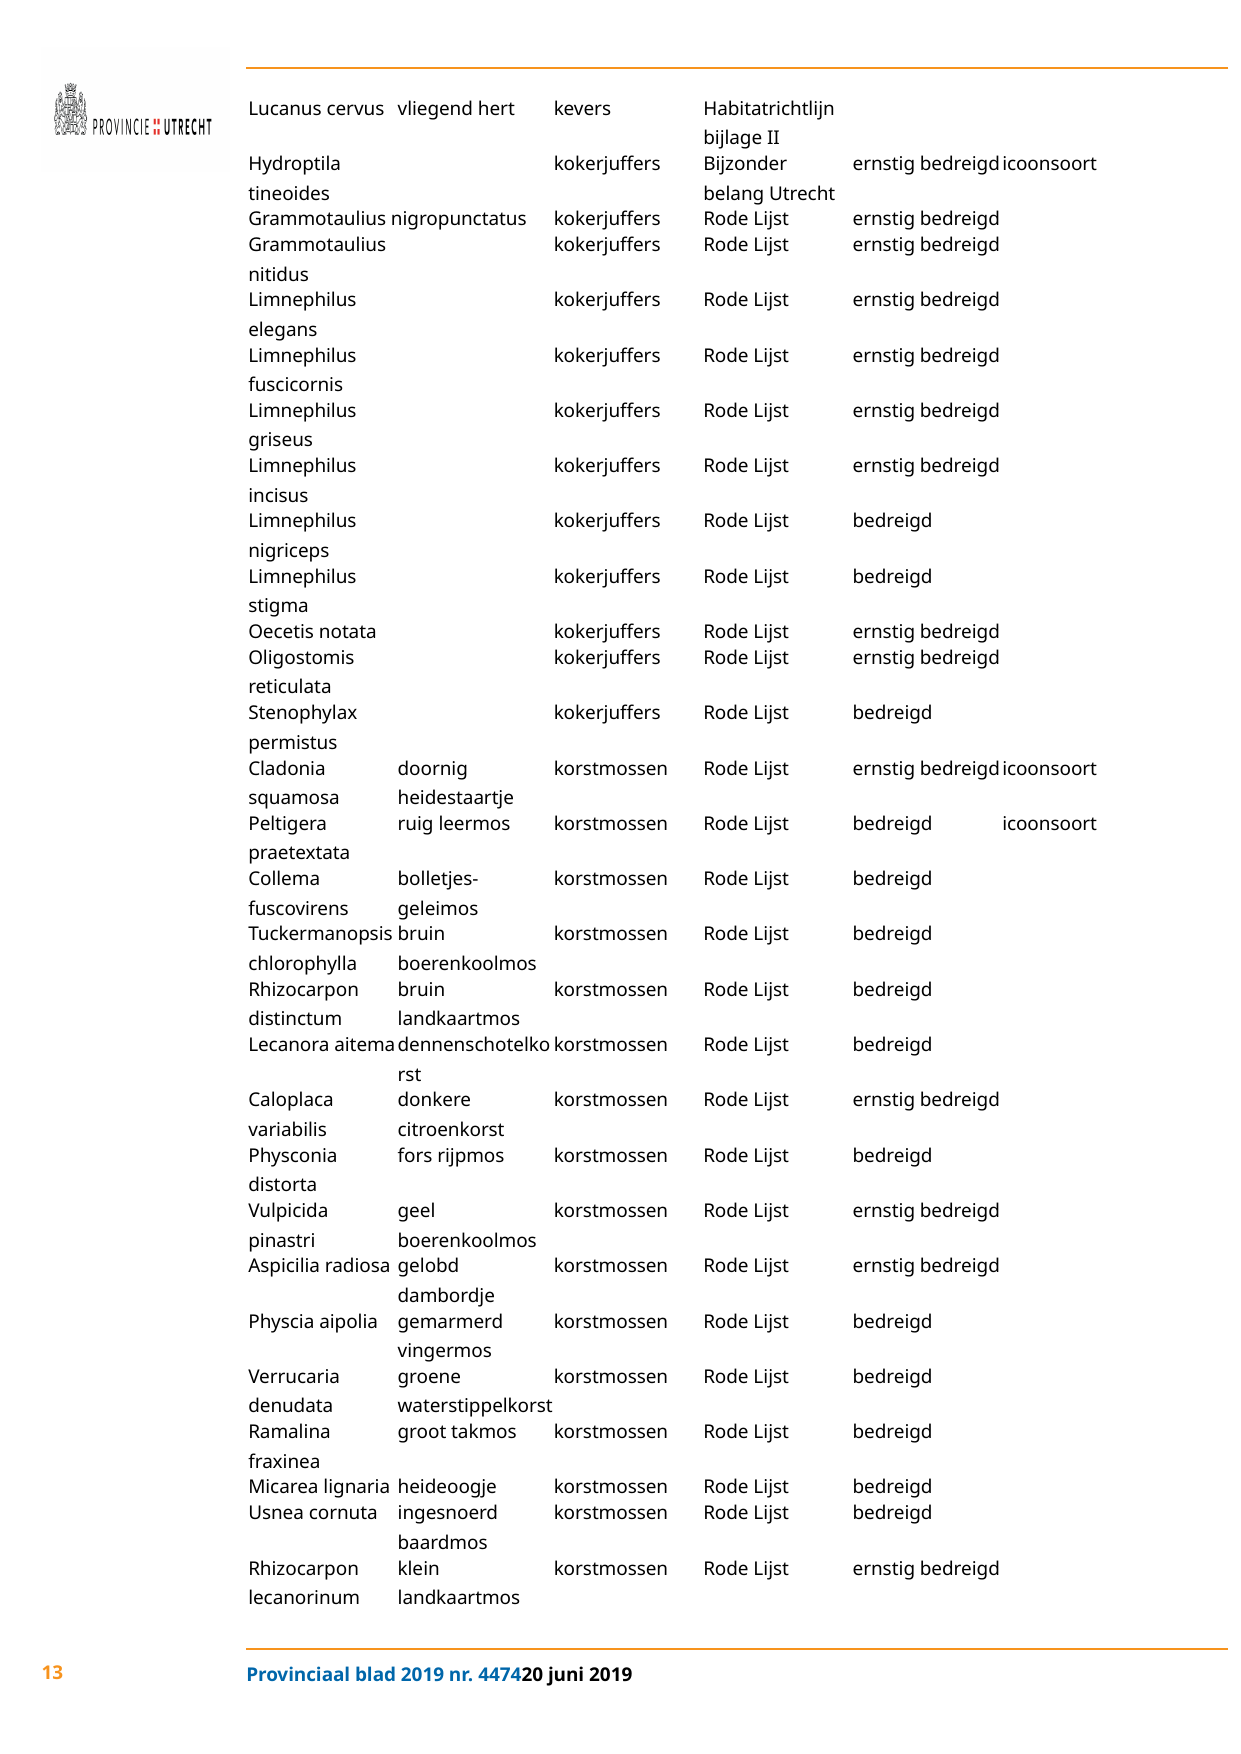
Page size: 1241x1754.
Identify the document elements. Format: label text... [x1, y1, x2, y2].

picture [41, 47, 231, 172]
table_cell [398, 342, 553, 397]
table_cell ingesnoerd baardmos [398, 1500, 553, 1555]
table_cell Hydroptila tineoides [248, 150, 397, 205]
table_cell gemarmerd vingermos [398, 1308, 553, 1363]
table_cell Grammotaulius nitidus [248, 231, 397, 286]
table_cell Rode Lijst [703, 563, 852, 618]
table_cell Rode Lijst [703, 397, 852, 452]
table_cell Rode Lijst [703, 1474, 852, 1499]
table_cell korstmossen [554, 1555, 703, 1610]
table_cell Rode Lijst [703, 453, 852, 508]
table_cell korstmossen [554, 1474, 703, 1499]
table_cell [1002, 1031, 1152, 1087]
table_cell groot takmos [398, 1419, 553, 1474]
table_cell [1002, 1308, 1152, 1363]
table_cell kokerjuffers [554, 644, 703, 699]
table_cell Limnephilus incisus [248, 453, 397, 508]
table_cell ernstig bedreigd [853, 1555, 1002, 1610]
table_cell [398, 508, 553, 563]
table_cell [1002, 286, 1152, 342]
table_cell ernstig bedreigd [853, 755, 1002, 810]
table_cell Lucanus cervus [248, 95, 397, 150]
table_cell bedreigd [853, 1308, 1002, 1363]
table_cell Rode Lijst [703, 1555, 852, 1610]
table_cell Rode Lijst [703, 921, 852, 976]
table_cell korstmossen [554, 1087, 703, 1142]
table_cell Rode Lijst [703, 508, 852, 563]
table_cell Limnephilus elegans [248, 286, 397, 342]
table_cell bedreigd [853, 865, 1002, 921]
table_cell [1002, 1474, 1152, 1499]
table_cell ernstig bedreigd [853, 1087, 1002, 1142]
table_cell bedreigd [853, 699, 1002, 755]
table_cell kevers [554, 95, 703, 150]
table_cell ernstig bedreigd [853, 644, 1002, 699]
table_cell kokerjuffers [554, 397, 703, 452]
table_cell Physconia distorta [248, 1142, 397, 1197]
table_cell Micarea lignaria [248, 1474, 397, 1499]
table_cell bedreigd [853, 563, 1002, 618]
table_cell ernstig bedreigd [853, 342, 1002, 397]
table_cell Aspicilia radiosa [248, 1253, 397, 1308]
table_cell geel boerenkoolmos [398, 1197, 553, 1252]
table_cell [1002, 342, 1152, 397]
table_cell bedreigd [853, 1474, 1002, 1499]
table_cell kokerjuffers [554, 563, 703, 618]
table_cell heideoogje [398, 1474, 553, 1499]
table_cell ernstig bedreigd [853, 150, 1002, 205]
table_cell ernstig bedreigd [853, 453, 1002, 508]
table_cell [1002, 1087, 1152, 1142]
table_cell [1002, 95, 1152, 150]
table_cell kokerjuffers [554, 453, 703, 508]
table_cell kokerjuffers [554, 618, 703, 644]
table_cell Rode Lijst [703, 755, 852, 810]
table_cell icoonsoort [1002, 810, 1152, 865]
table_cell bedreigd [853, 1419, 1002, 1474]
table_cell kokerjuffers [554, 508, 703, 563]
table_cell vliegend hert [398, 95, 553, 150]
table_cell Caloplaca variabilis [248, 1087, 397, 1142]
table_cell Rode Lijst [703, 205, 852, 231]
table_cell [1002, 921, 1152, 976]
table_cell [1002, 644, 1152, 699]
table_cell [1002, 1500, 1152, 1555]
table_cell kokerjuffers [554, 205, 703, 231]
table_cell Vulpicida pinastri [248, 1197, 397, 1252]
table_cell [398, 397, 553, 452]
table_cell [1002, 205, 1152, 231]
table_cell [1002, 563, 1152, 618]
table_cell [398, 563, 553, 618]
table_cell [398, 699, 553, 755]
table_cell bedreigd [853, 976, 1002, 1031]
table_cell Rode Lijst [703, 286, 852, 342]
table_cell korstmossen [554, 755, 703, 810]
table_cell Cladonia squamosa [248, 755, 397, 810]
table_cell [398, 286, 553, 342]
table_cell [1002, 397, 1152, 452]
table_cell [1002, 1197, 1152, 1252]
table_cell Rode Lijst [703, 1031, 852, 1087]
table_cell [1002, 453, 1152, 508]
table_cell bedreigd [853, 810, 1002, 865]
table_cell groene waterstippelkorst [398, 1363, 553, 1418]
table_cell Habitatrichtlijn bijlage II [703, 95, 852, 150]
table_cell korstmossen [554, 1253, 703, 1308]
table_cell bolletjes-geleimos [398, 865, 553, 921]
table_cell Rode Lijst [703, 699, 852, 755]
table_cell ernstig bedreigd [853, 205, 1002, 231]
table_cell ernstig bedreigd [853, 397, 1002, 452]
table_cell Rhizocarpon distinctum [248, 976, 397, 1031]
table_cell korstmossen [554, 1197, 703, 1252]
table_cell Collema fuscovirens [248, 865, 397, 921]
table_cell Lecanora aitema [248, 1031, 397, 1087]
table_cell Rode Lijst [703, 1253, 852, 1308]
table_cell [1002, 976, 1152, 1031]
table_cell korstmossen [554, 1142, 703, 1197]
table_cell bedreigd [853, 1031, 1002, 1087]
table_cell korstmossen [554, 1308, 703, 1363]
table_cell Rode Lijst [703, 1308, 852, 1363]
table_cell korstmossen [554, 865, 703, 921]
table_cell Tuckermanopsis chlorophylla [248, 921, 397, 976]
table_cell [1002, 1253, 1152, 1308]
table_cell ernstig bedreigd [853, 286, 1002, 342]
table_cell [398, 618, 553, 644]
table_cell Rode Lijst [703, 1419, 852, 1474]
table_cell dennenschotelkorst [398, 1031, 553, 1087]
table_cell donkere citroenkorst [398, 1087, 553, 1142]
table_cell Rode Lijst [703, 1197, 852, 1252]
table_cell Verrucaria denudata [248, 1363, 397, 1418]
table_cell korstmossen [554, 1500, 703, 1555]
table_cell Rode Lijst [703, 231, 852, 286]
table_cell [1002, 865, 1152, 921]
table_cell [398, 231, 553, 286]
table_cell Rode Lijst [703, 1087, 852, 1142]
table_cell kokerjuffers [554, 150, 703, 205]
table_cell [398, 453, 553, 508]
table_cell kokerjuffers [554, 342, 703, 397]
table_cell Limnephilus griseus [248, 397, 397, 452]
table_cell Rode Lijst [703, 976, 852, 1031]
table_cell Physcia aipolia [248, 1308, 397, 1363]
table_cell bedreigd [853, 1142, 1002, 1197]
table_cell [398, 150, 553, 205]
table_cell bedreigd [853, 1363, 1002, 1418]
table_cell fors rijpmos [398, 1142, 553, 1197]
table_cell [398, 644, 553, 699]
table_cell [853, 95, 1002, 150]
table_cell Limnephilus nigriceps [248, 508, 397, 563]
table_cell Peltigera praetextata [248, 810, 397, 865]
table_cell Oecetis notata [248, 618, 397, 644]
table_cell ernstig bedreigd [853, 231, 1002, 286]
table_cell korstmossen [554, 810, 703, 865]
table_cell kokerjuffers [554, 699, 703, 755]
table_cell kokerjuffers [554, 286, 703, 342]
table_cell Stenophylax permistus [248, 699, 397, 755]
table_cell Rode Lijst [703, 342, 852, 397]
table_cell [1002, 1363, 1152, 1418]
table_cell [1002, 1142, 1152, 1197]
table_cell [1002, 1419, 1152, 1474]
table_cell bedreigd [853, 1500, 1002, 1555]
table_cell Rhizocarpon lecanorinum [248, 1555, 397, 1610]
table_cell Rode Lijst [703, 810, 852, 865]
table_cell Bijzonder belang Utrecht [703, 150, 852, 205]
table_cell Usnea cornuta [248, 1500, 397, 1555]
table_cell [1002, 508, 1152, 563]
table_cell bruin boerenkoolmos [398, 921, 553, 976]
table_cell ernstig bedreigd [853, 1197, 1002, 1252]
table_cell icoonsoort [1002, 150, 1152, 205]
table_cell korstmossen [554, 921, 703, 976]
table_cell korstmossen [554, 1031, 703, 1087]
table_cell korstmossen [554, 976, 703, 1031]
table_cell Limnephilus stigma [248, 563, 397, 618]
table_cell [1002, 618, 1152, 644]
table_cell Rode Lijst [703, 644, 852, 699]
table_cell Limnephilus fuscicornis [248, 342, 397, 397]
table_cell doornig heidestaartje [398, 755, 553, 810]
table_cell Rode Lijst [703, 1363, 852, 1418]
table_cell Rode Lijst [703, 618, 852, 644]
table_cell Rode Lijst [703, 1142, 852, 1197]
table_cell Grammotaulius nigropunctatus [248, 205, 553, 231]
table_cell Rode Lijst [703, 865, 852, 921]
table_cell klein landkaartmos [398, 1555, 553, 1610]
table_cell Ramalina fraxinea [248, 1419, 397, 1474]
table_cell Oligostomis reticulata [248, 644, 397, 699]
table_cell kokerjuffers [554, 231, 703, 286]
table_cell bedreigd [853, 508, 1002, 563]
table_cell bruin landkaartmos [398, 976, 553, 1031]
table_cell ruig leermos [398, 810, 553, 865]
table_cell ernstig bedreigd [853, 618, 1002, 644]
table_cell icoonsoort [1002, 755, 1152, 810]
table_cell ernstig bedreigd [853, 1253, 1002, 1308]
table_cell [1002, 699, 1152, 755]
table_cell bedreigd [853, 921, 1002, 976]
table_cell [1002, 231, 1152, 286]
table_cell korstmossen [554, 1363, 703, 1418]
table_cell korstmossen [554, 1419, 703, 1474]
table_cell Rode Lijst [703, 1500, 852, 1555]
table_cell [1002, 1555, 1152, 1610]
table_cell gelobd dambordje [398, 1253, 553, 1308]
